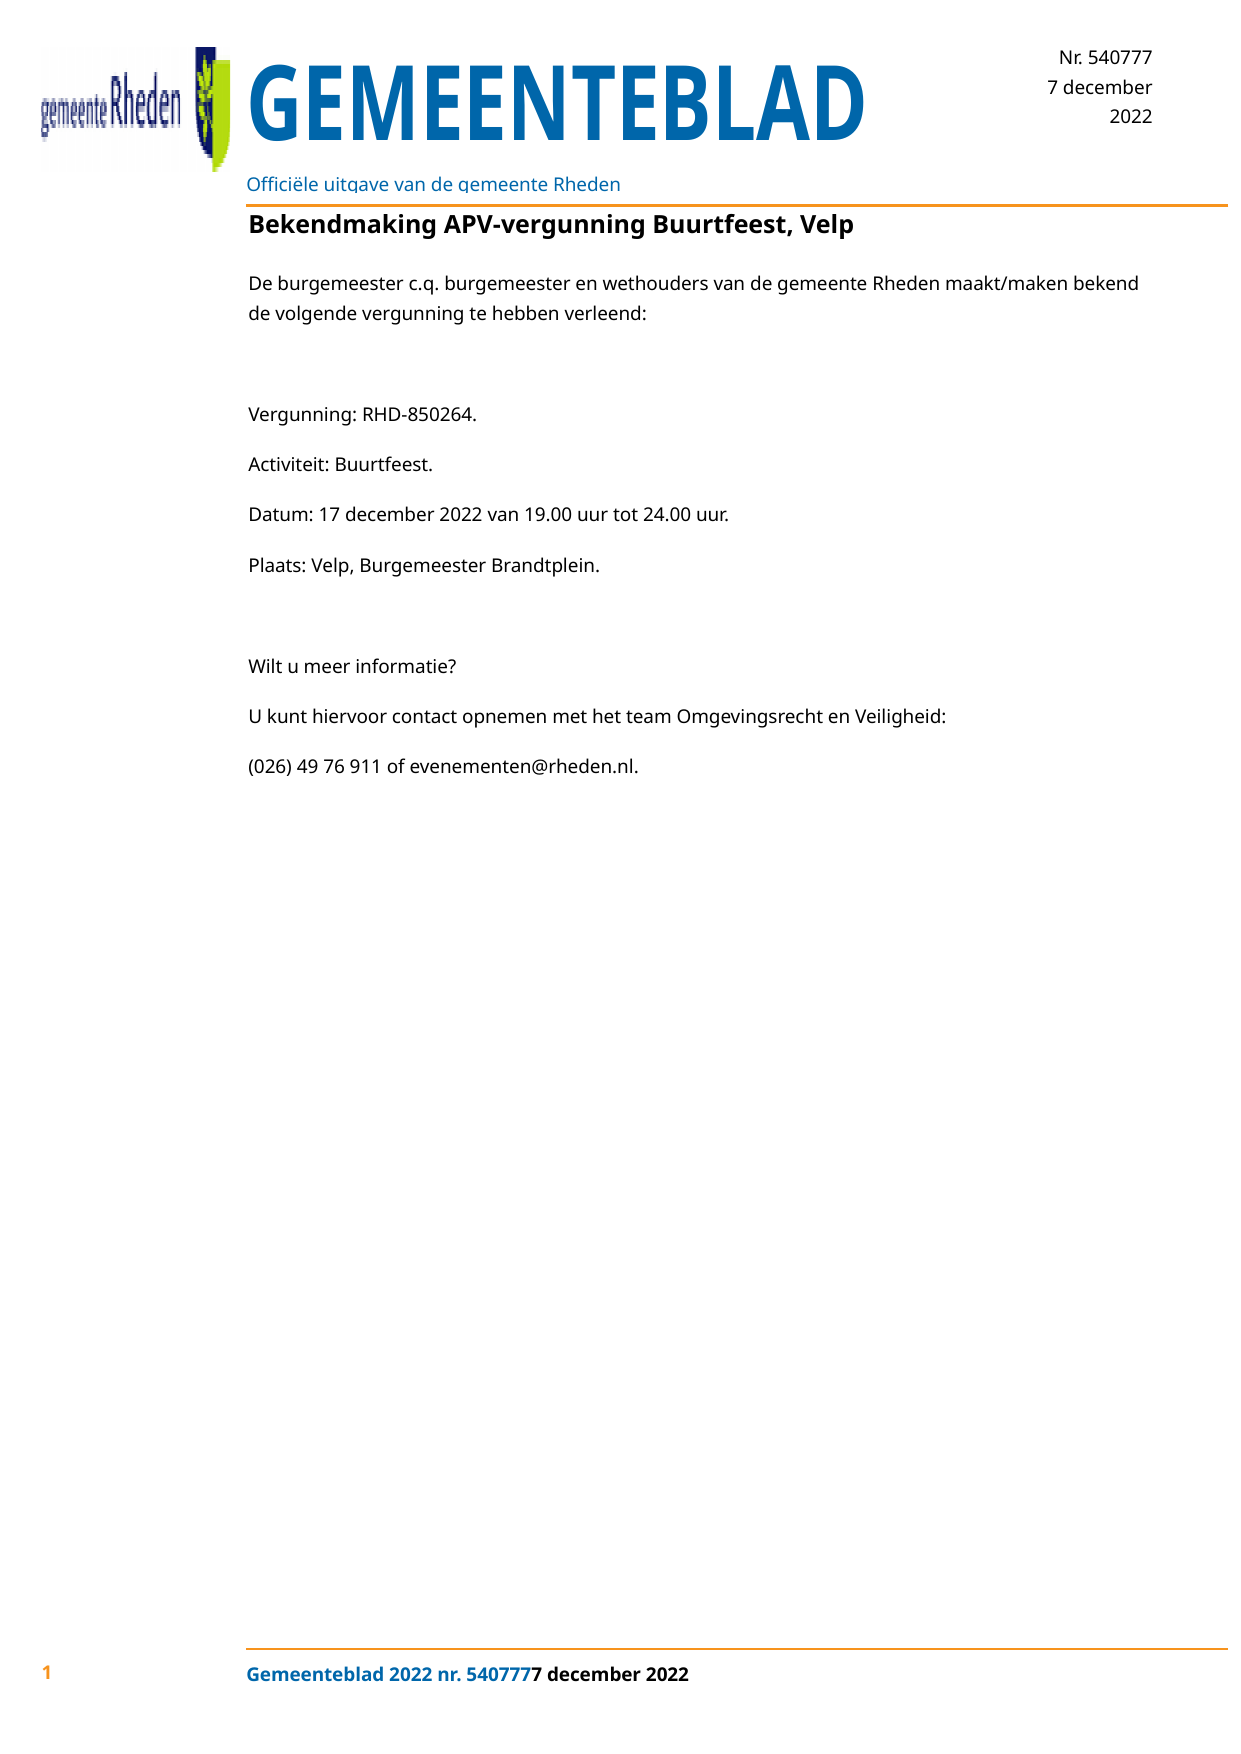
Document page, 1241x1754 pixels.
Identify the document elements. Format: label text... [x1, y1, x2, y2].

picture [41, 47, 231, 172]
text Wilt u meer informatie? [248, 653, 1152, 678]
text Datum: 17 december 2022 van 19.00 uur tot 24.00 uur. [248, 502, 1152, 527]
text Activiteit: Buurtfeest. [248, 451, 1152, 477]
text Vergunning: RHD-850264. [248, 401, 1152, 426]
text U kunt hiervoor contact opnemen met het team Omgevingsrecht en Veiligheid: [248, 703, 1152, 729]
text Plaats: Velp, Burgemeester Brandtplein. [248, 552, 1152, 578]
text De burgemeester c.q. burgemeester en wethouders van de gemeente Rheden maakt/maken bekend de volgende vergunning te hebben verleend: [248, 270, 1152, 326]
text (026) 49 76 911 of evenementen@rheden.nl. [248, 754, 1152, 779]
text Bekendmaking APV-vergunning Buurtfeest, Velp [248, 207, 1152, 241]
